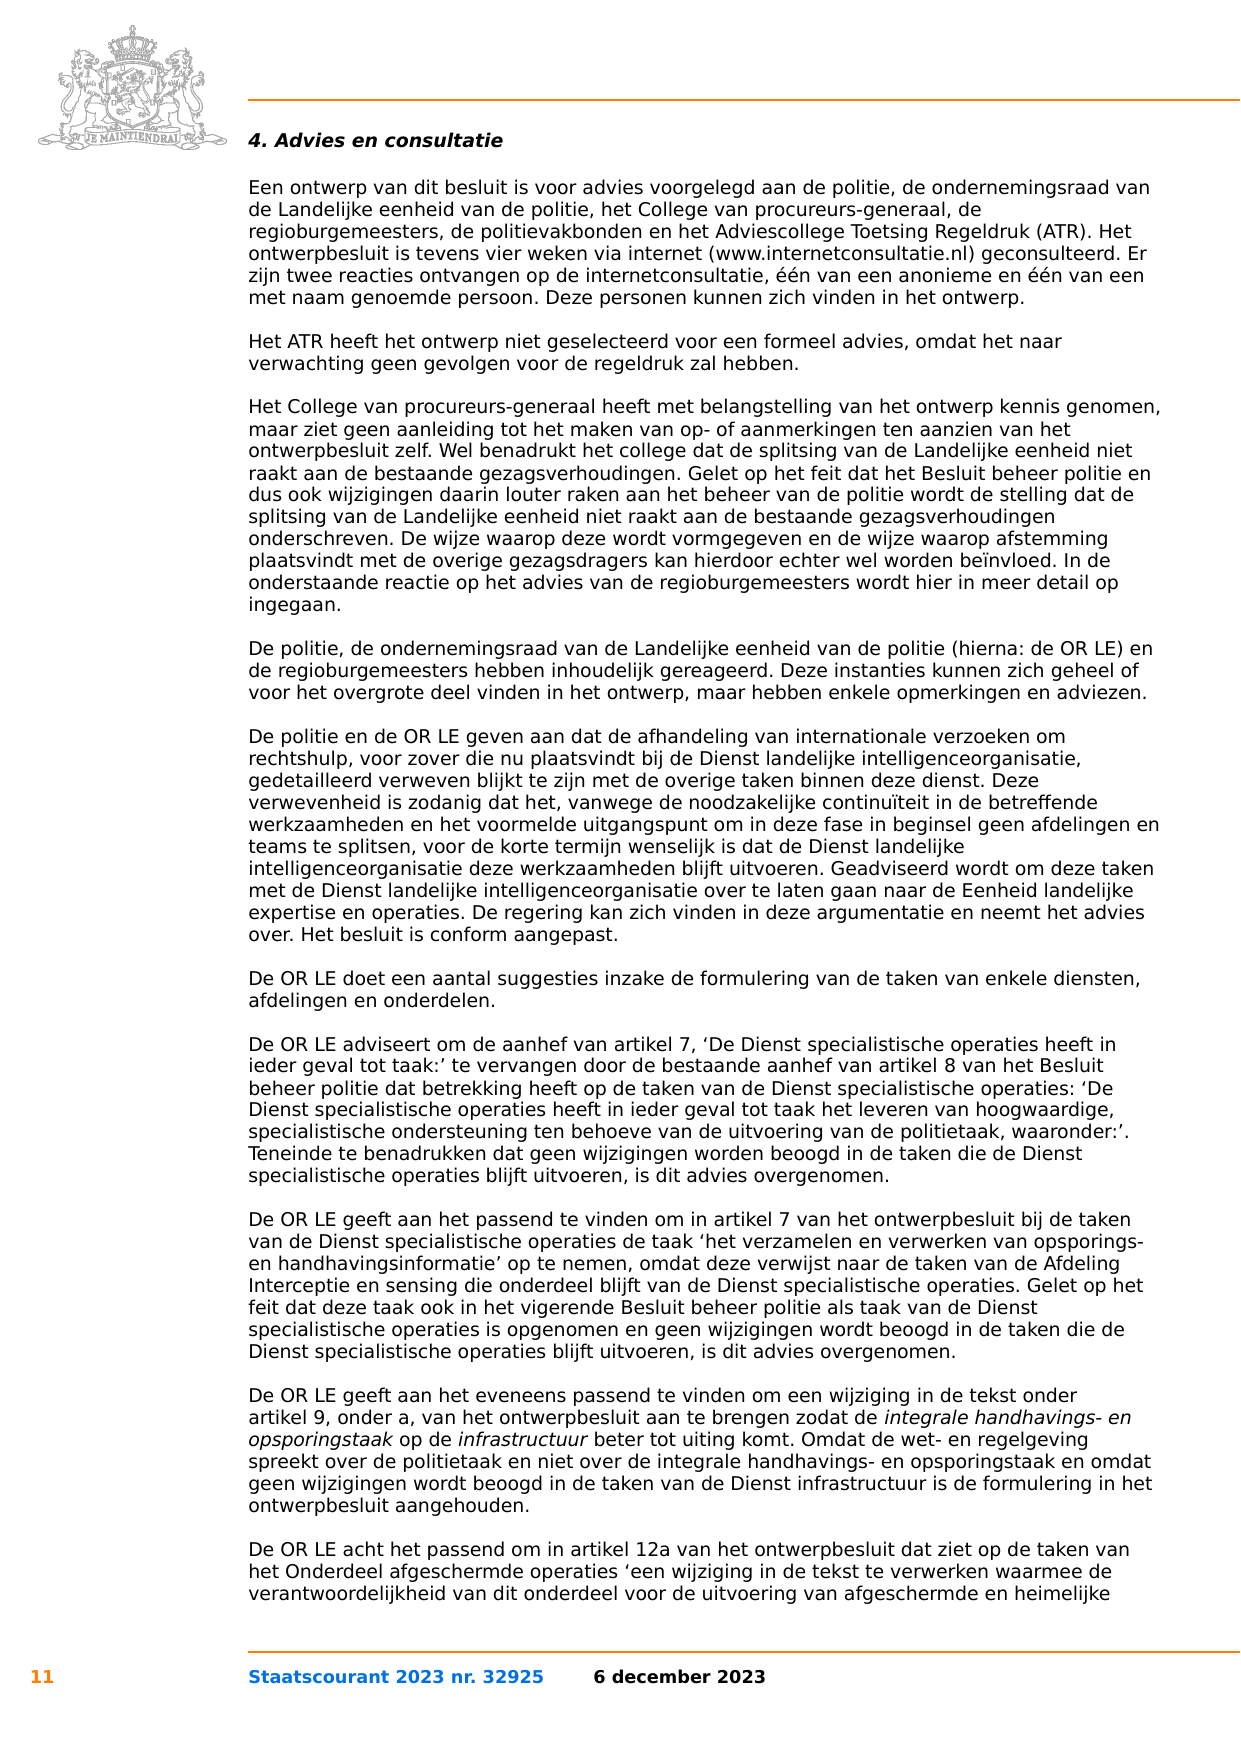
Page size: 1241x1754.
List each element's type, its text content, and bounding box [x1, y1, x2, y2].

text De politie en de OR LE geven aan dat de afhandeling van internationale verzoeken om rechtshulp, voor zover die nu plaatsvindt bij de Dienst landelijke intelligenceorganisatie, gedetailleerd verweven blijkt te zijn met de overige taken binnen deze dienst. Deze verwevenheid is zodanig dat het, vanwege de noodzakelijke continuïteit in de betreffende werkzaamheden en het voormelde uitgangspunt om in deze fase in beginsel geen afdelingen en teams te splitsen, voor de korte termijn wenselijk is dat de Dienst landelijke intelligenceorganisatie deze werkzaamheden blijft uitvoeren. Geadviseerd wordt om deze taken met de Dienst landelijke intelligenceorganisatie over te laten gaan naar de Eenheid landelijke expertise en operaties. De regering kan zich vinden in deze argumentatie en neemt het advies over. Het besluit is conform aangepast. [248, 726, 1163, 946]
text De politie, de ondernemingsraad van de Landelijke eenheid van de politie (hierna: de OR LE) en de regioburgemeesters hebben inhoudelijk gereageerd. Deze instanties kunnen zich geheel of voor het overgrote deel vinden in het ontwerp, maar hebben enkele opmerkingen en adviezen. [248, 638, 1163, 704]
text De OR LE geeft aan het eveneens passend te vinden om een wijziging in de tekst onder artikel 9, onder a, van het ontwerpbesluit aan te brengen zodat de integrale handhavings- en opsporingstaak op de infrastructuur beter tot uiting komt. Omdat de wet- en regelgeving spreekt over de politietaak en niet over de integrale handhavings- en opsporingstaak en omdat geen wijzigingen wordt beoogd in de taken van de Dienst infrastructuur is de formulering in het ontwerpbesluit aangehouden. [248, 1385, 1163, 1517]
text Een ontwerp van dit besluit is voor advies voorgelegd aan de politie, de ondernemingsraad van de Landelijke eenheid van de politie, het College van procureurs-generaal, de regioburgemeesters, de politievakbonden en het Adviescollege Toetsing Regeldruk (ATR). Het ontwerpbesluit is tevens vier weken via internet (www.internetconsultatie.nl) geconsulteerd. Er zijn twee reacties ontvangen op de internetconsultatie, één van een anonieme en één van een met naam genoemde persoon. Deze personen kunnen zich vinden in het ontwerp. [248, 177, 1163, 309]
text Het ATR heeft het ontwerp niet geselecteerd voor een formeel advies, omdat het naar verwachting geen gevolgen voor de regeldruk zal hebben. [248, 331, 1163, 374]
text De OR LE acht het passend om in artikel 12a van het ontwerpbesluit dat ziet op de taken van het Onderdeel afgeschermde operaties ‘een wijziging in de tekst te verwerken waarmee de verantwoordelijkheid van dit onderdeel voor de uitvoering van afgeschermde en heimelijke [248, 1539, 1163, 1604]
picture [38, 25, 227, 150]
subtitle 4. Advies en consultatie [248, 130, 1163, 152]
text De OR LE geeft aan het passend te vinden om in artikel 7 van het ontwerpbesluit bij de taken van de Dienst specialistische operaties de taak ‘het verzamelen en verwerken van opsporings- en handhavingsinformatie’ op te nemen, omdat deze verwijst naar de taken van de Afdeling Interceptie en sensing die onderdeel blijft van de Dienst specialistische operaties. Gelet op het feit dat deze taak ook in het vigerende Besluit beheer politie als taak van de Dienst specialistische operaties is opgenomen en geen wijzigingen wordt beoogd in de taken die de Dienst specialistische operaties blijft uitvoeren, is dit advies overgenomen. [248, 1209, 1163, 1363]
text Het College van procureurs-generaal heeft met belangstelling van het ontwerp kennis genomen, maar ziet geen aanleiding tot het maken van op- of aanmerkingen ten aanzien van het ontwerpbesluit zelf. Wel benadrukt het college dat de splitsing van de Landelijke eenheid niet raakt aan de bestaande gezagsverhoudingen. Gelet op het feit dat het Besluit beheer politie en dus ook wijzigingen daarin louter raken aan het beheer van de politie wordt de stelling dat de splitsing van de Landelijke eenheid niet raakt aan de bestaande gezagsverhoudingen onderschreven. De wijze waarop deze wordt vormgegeven en de wijze waarop afstemming plaatsvindt met de overige gezagsdragers kan hierdoor echter wel worden beïnvloed. In de onderstaande reactie op het advies van de regioburgemeesters wordt hier in meer detail op ingegaan. [248, 396, 1163, 616]
text De OR LE doet een aantal suggesties inzake de formulering van de taken van enkele diensten, afdelingen en onderdelen. [248, 968, 1163, 1012]
text De OR LE adviseert om de aanhef van artikel 7, ‘De Dienst specialistische operaties heeft in ieder geval tot taak:’ te vervangen door de bestaande aanhef van artikel 8 van het Besluit beheer politie dat betrekking heeft op de taken van de Dienst specialistische operaties: ‘De Dienst specialistische operaties heeft in ieder geval tot taak het leveren van hoogwaardige, specialistische ondersteuning ten behoeve van de uitvoering van de politietaak, waaronder:’. Teneinde te benadrukken dat geen wijzigingen worden beoogd in de taken die de Dienst specialistische operaties blijft uitvoeren, is dit advies overgenomen. [248, 1033, 1163, 1187]
